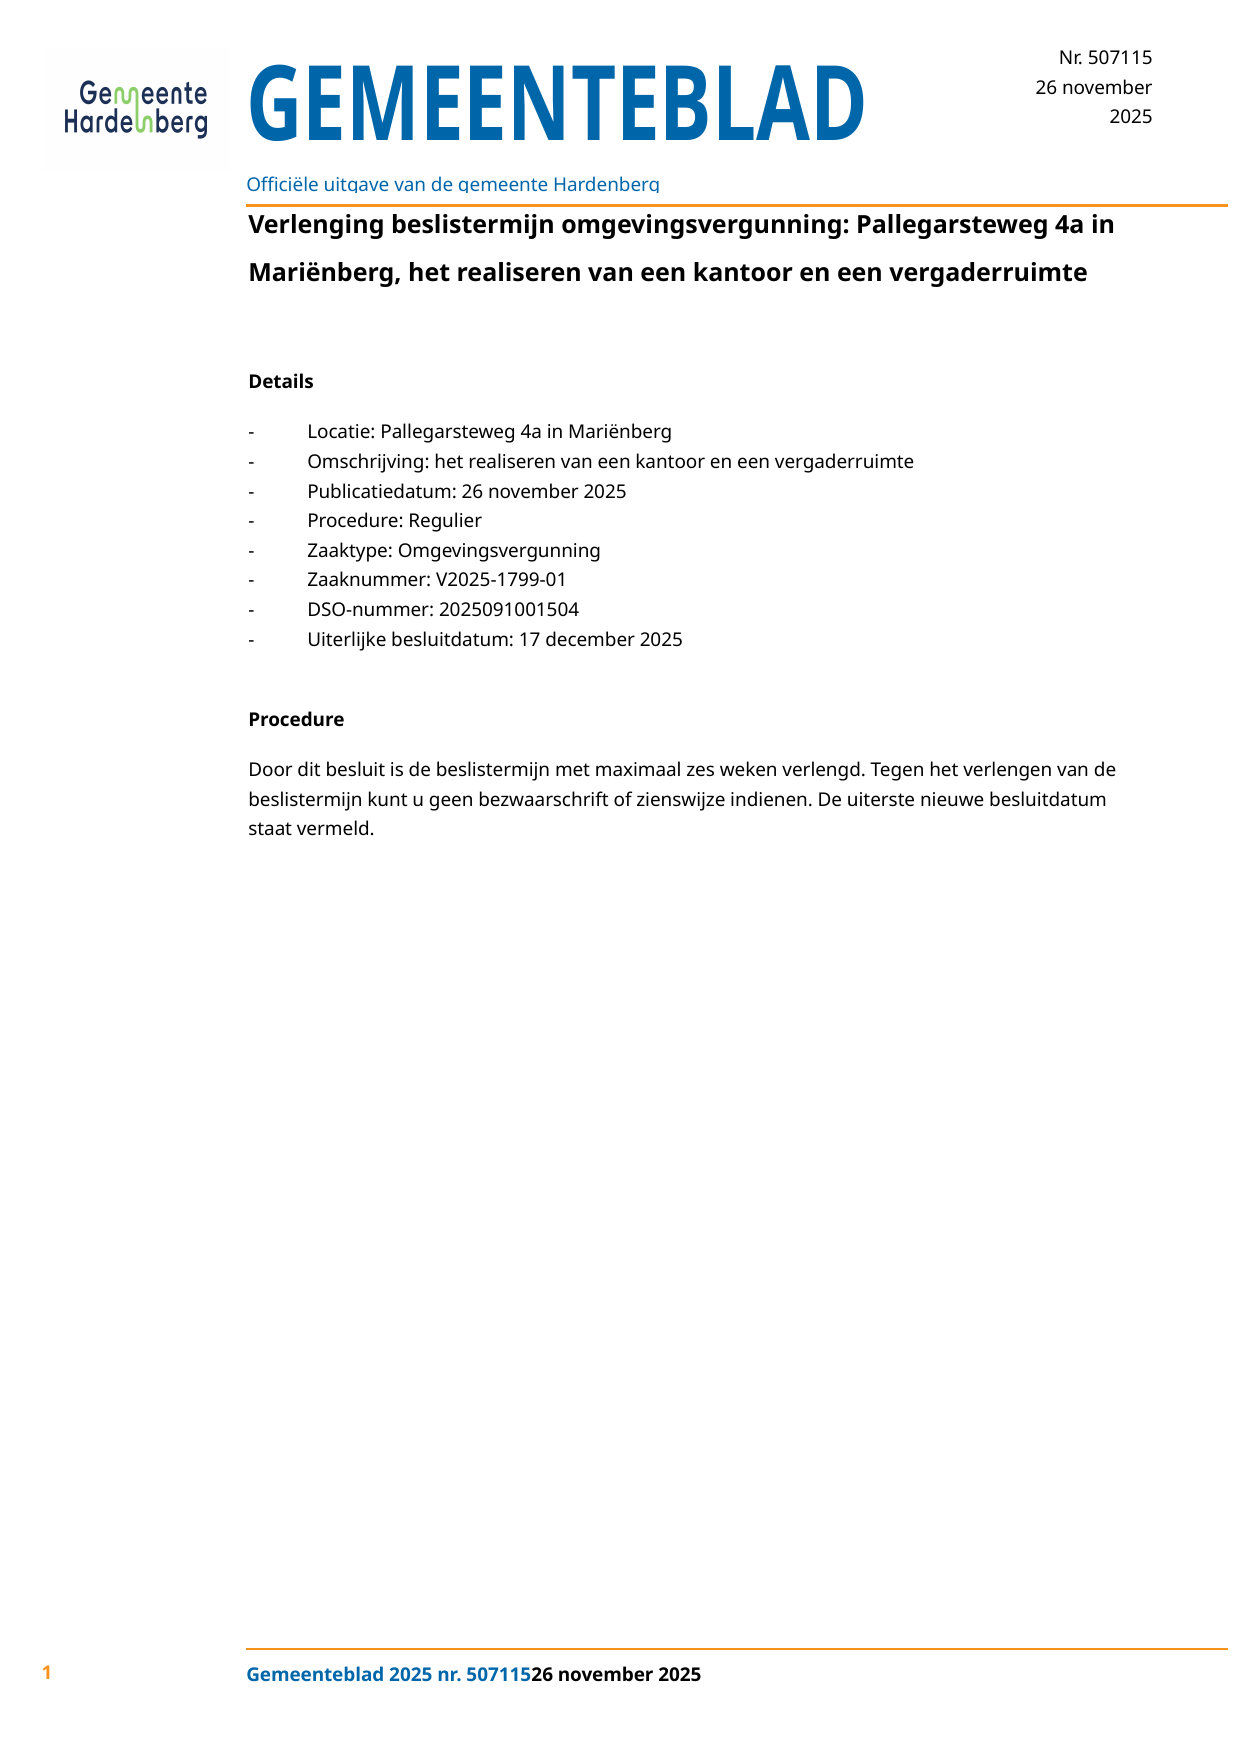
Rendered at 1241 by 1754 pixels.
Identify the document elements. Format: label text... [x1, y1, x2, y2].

list Locatie: Pallegarsteweg 4a in Mariënberg [248, 419, 1152, 444]
picture [41, 47, 231, 172]
list Procedure: Regulier [248, 507, 1152, 533]
text Procedure [248, 706, 1152, 732]
list DSO-nummer: 2025091001504 [248, 596, 1152, 622]
text Details [248, 368, 1152, 394]
text Verlenging beslistermijn omgevingsvergunning: Pallegarsteweg 4a in Mariënberg, het realiseren van een kantoor en een vergaderruimte [248, 207, 1152, 288]
text Door dit besluit is de beslistermijn met maximaal zes weken verlengd. Tegen het verlengen van de beslistermijn kunt u geen bezwaarschrift of zienswijze indienen. De uiterste nieuwe besluitdatum staat vermeld. [248, 756, 1152, 841]
list Zaaktype: Omgevingsvergunning [248, 537, 1152, 563]
list Zaaknummer: V2025-1799-01 [248, 567, 1152, 592]
list Omschrijving: het realiseren van een kantoor en een vergaderruimte [248, 448, 1152, 474]
list Uiterlijke besluitdatum: 17 december 2025 [248, 626, 1152, 652]
list Publicatiedatum: 26 november 2025 [248, 478, 1152, 504]
